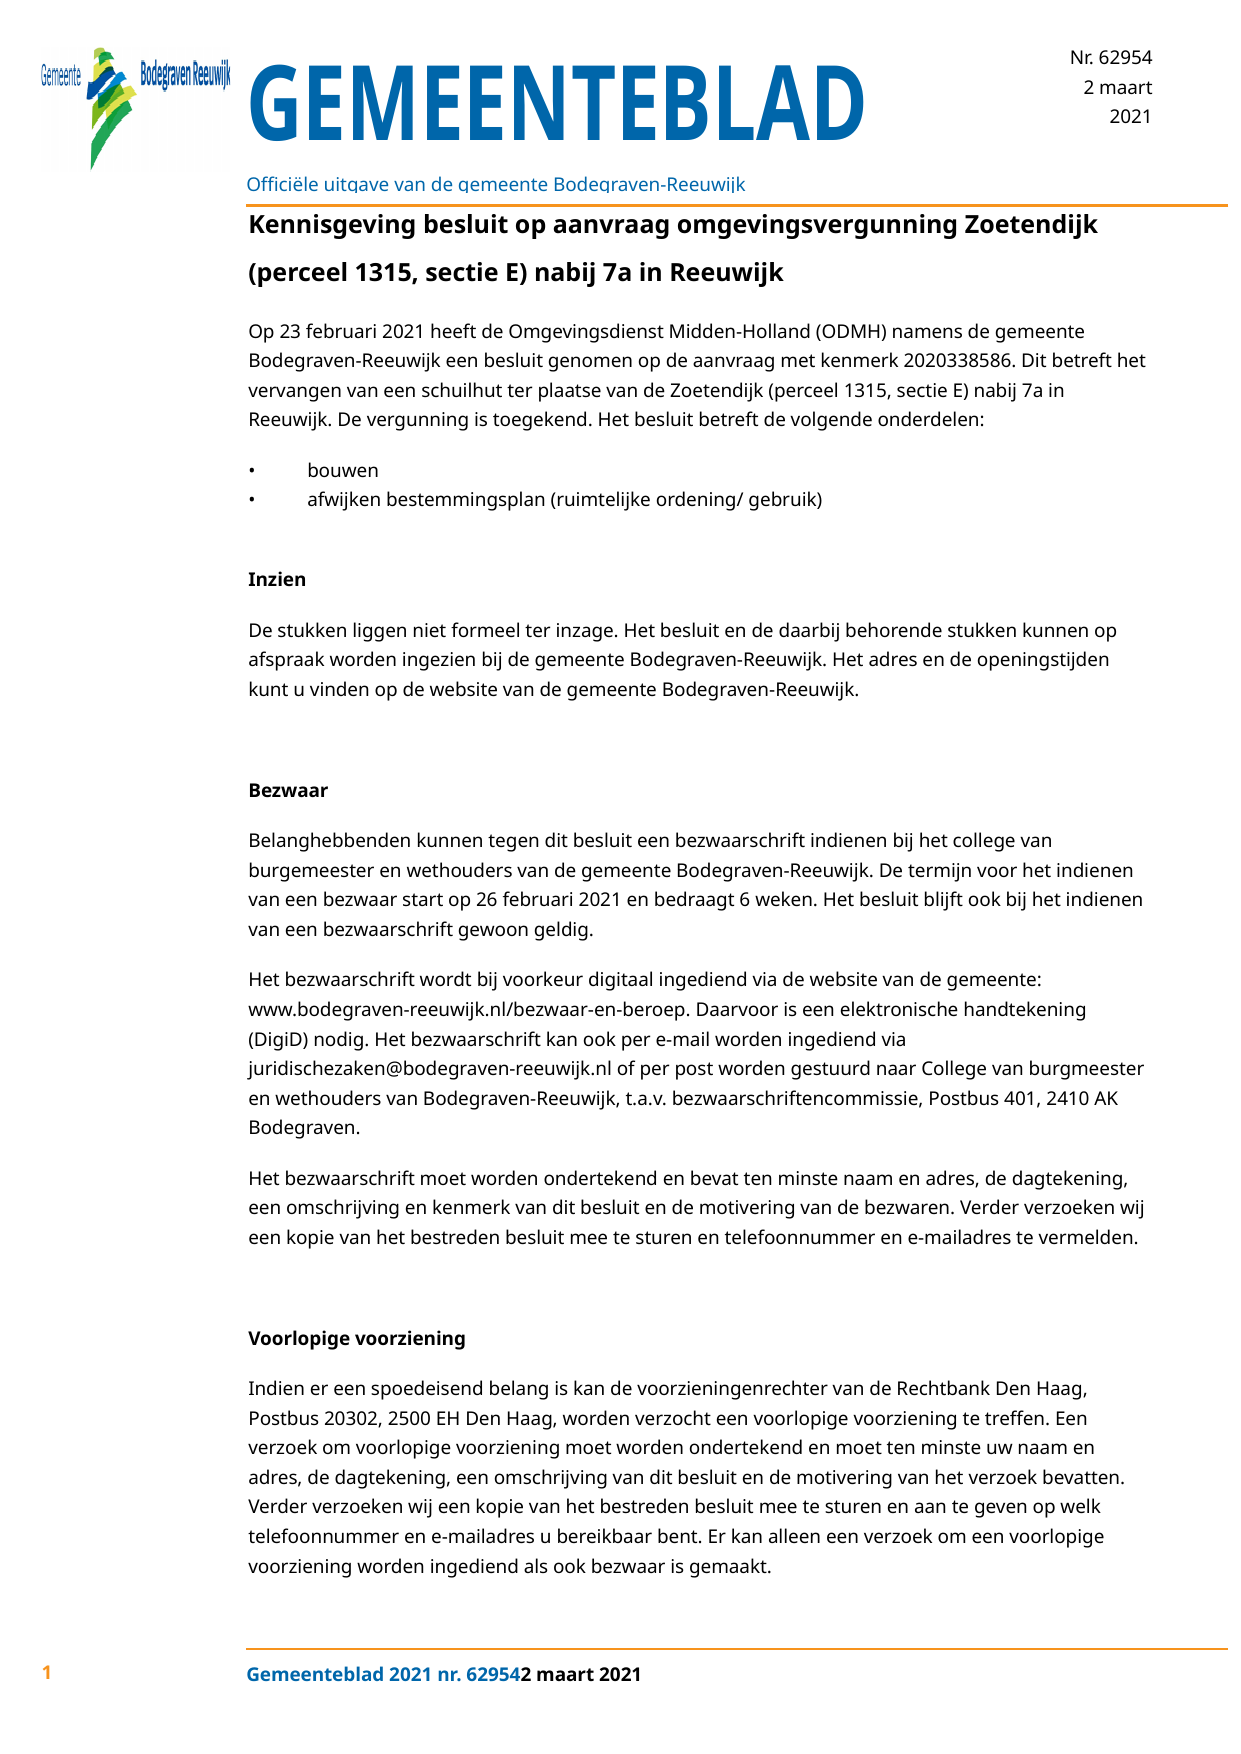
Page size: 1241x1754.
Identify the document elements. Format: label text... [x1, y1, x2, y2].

text Belanghebbenden kunnen tegen dit besluit een bezwaarschrift indienen bij het college van burgemeester en wethouders van de gemeente Bodegraven-Reeuwijk. De termijn voor het indienen van een bezwaar start op 26 februari 2021 en bedraagt 6 weken. Het besluit blijft ook bij het indienen van een bezwaarschrift gewoon geldig. [248, 827, 1152, 942]
text Voorlopige voorziening [248, 1325, 1152, 1351]
text De stukken liggen niet formeel ter inzage. Het besluit en de daarbij behorende stukken kunnen op afspraak worden ingezien bij de gemeente Bodegraven-Reeuwijk. Het adres en de openingstijden kunt u vinden op de website van de gemeente Bodegraven-Reeuwijk. [248, 617, 1152, 702]
text Het bezwaarschrift wordt bij voorkeur digitaal ingediend via de website van de gemeente: www.bodegraven-reeuwijk.nl/bezwaar-en-beroep. Daarvoor is een elektronische handtekening (DigiD) nodig. Het bezwaarschrift kan ook per e-mail worden ingediend via juridischezaken@bodegraven-reeuwijk.nl of per post worden gestuurd naar College van burgmeester en wethouders van Bodegraven-Reeuwijk, t.a.v. bezwaarschriftencommissie, Postbus 401, 2410 AK Bodegraven. [248, 967, 1152, 1140]
text Inzien [248, 567, 1152, 592]
list bouwen [248, 457, 1152, 483]
text Kennisgeving besluit op aanvraag omgevingsvergunning Zoetendijk (perceel 1315, sectie E) nabij 7a in Reeuwijk [248, 207, 1152, 288]
picture [41, 47, 231, 172]
text Indien er een spoedeisend belang is kan de voorzieningenrechter van de Rechtbank Den Haag, Postbus 20302, 2500 EH Den Haag, worden verzocht een voorlopige voorziening te treffen. Een verzoek om voorlopige voorziening moet worden ondertekend en moet ten minste uw naam en adres, de dagtekening, een omschrijving van dit besluit en de motivering van het verzoek bevatten. Verder verzoeken wij een kopie van het bestreden besluit mee te sturen en aan te geven op welk telefoonnummer en e-mailadres u bereikbaar bent. Er kan alleen een verzoek om een voorlopige voorziening worden ingediend als ook bezwaar is gemaakt. [248, 1375, 1152, 1579]
text Bezwaar [248, 777, 1152, 803]
text Op 23 februari 2021 heeft de Omgevingsdienst Midden-Holland (ODMH) namens de gemeente Bodegraven-Reeuwijk een besluit genomen op de aanvraag met kenmerk 2020338586. Dit betreft het vervangen van een schuilhut ter plaatse van de Zoetendijk (perceel 1315, sectie E) nabij 7a in Reeuwijk. De vergunning is toegekend. Het besluit betreft de volgende onderdelen: [248, 318, 1152, 432]
list afwijken bestemmingsplan (ruimtelijke ordening/ gebruik) [248, 487, 1152, 512]
text Het bezwaarschrift moet worden ondertekend en bevat ten minste naam en adres, de dagtekening, een omschrijving en kenmerk van dit besluit en de motivering van de bezwaren. Verder verzoeken wij een kopie van het bestreden besluit mee te sturen en telefoonnummer en e-mailadres te vermelden. [248, 1165, 1152, 1250]
